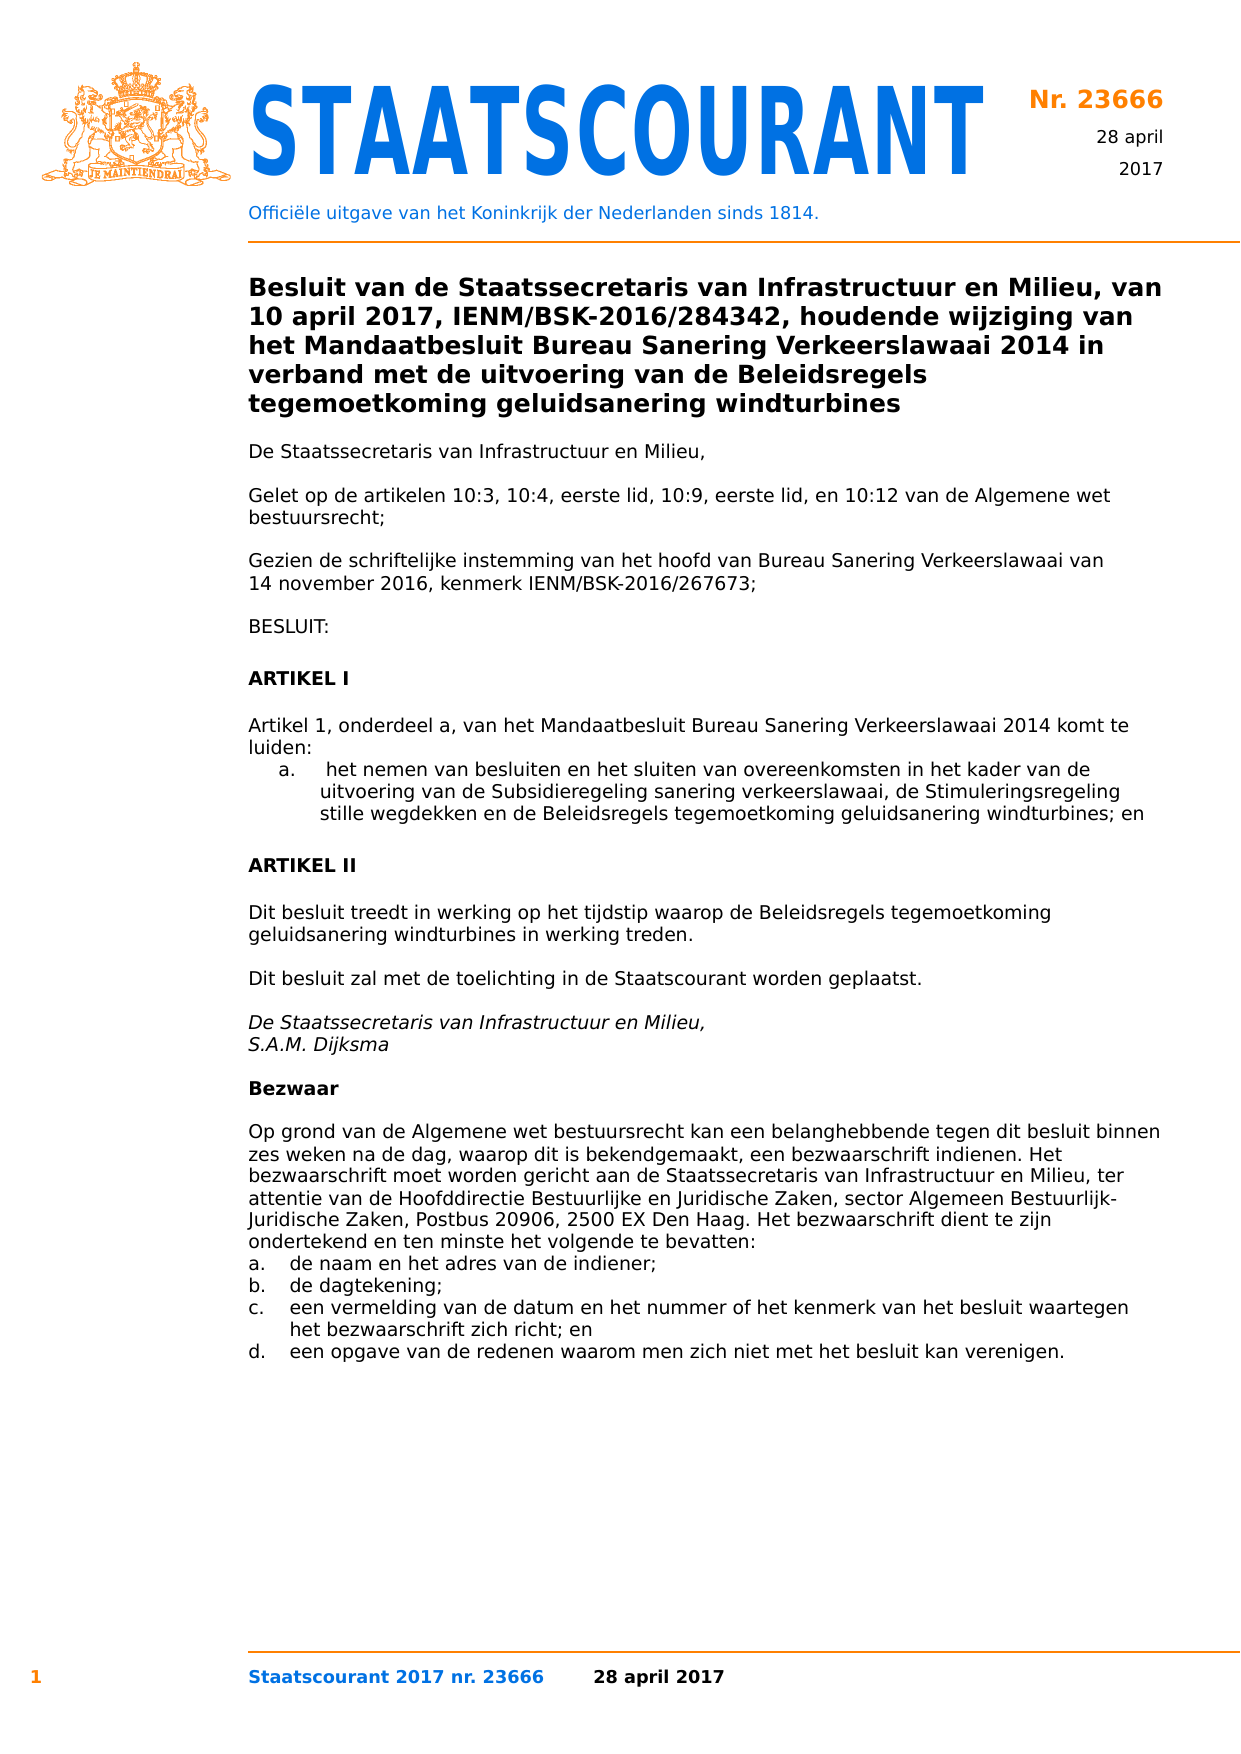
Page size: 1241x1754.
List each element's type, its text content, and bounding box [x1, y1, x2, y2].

text c. een vermelding van de datum en het nummer of het kenmerk van het besluit waartegen het bezwaarschrift zich richt; en [248, 1297, 1163, 1341]
text BESLUIT: [248, 616, 1163, 638]
subtitle Besluit van de Staatssecretaris van Infrastructuur en Milieu, van 10 april 2017, IENM/BSK-2016/284342, houdende wijziging van het Mandaatbesluit Bureau Sanering Verkeerslawaai 2014 in verband met de uitvoering van de Beleidsregels tegemoetkoming geluidsanering windturbines [248, 273, 1163, 419]
text De Staatssecretaris van Infrastructuur en Milieu, [248, 441, 1163, 463]
table_header [25, 62, 248, 241]
table_cell 28 april [998, 121, 1240, 153]
table_header Nr. 23666 [998, 62, 1240, 121]
subtitle ARTIKEL II [248, 855, 1163, 877]
table_cell 2017 [998, 153, 1240, 203]
picture [41, 62, 231, 186]
text Dit besluit zal met de toelichting in de Staatscourant worden geplaatst. [248, 968, 1163, 990]
table_cell Officiële uitgave van het Koninkrijk der Nederlanden sinds 1814. [248, 203, 1240, 241]
text Dit besluit treedt in werking op het tijdstip waarop de Beleidsregels tegemoetkoming geluidsanering windturbines in werking treden. [248, 902, 1163, 946]
text a. het nemen van besluiten en het sluiten van overeenkomsten in het kader van de uitvoering van de Subsidieregeling sanering verkeerslawaai, de Stimuleringsregeling stille wegdekken en de Beleidsregels tegemoetkoming geluidsanering windturbines; en [278, 759, 1163, 825]
text Gezien de schriftelijke instemming van het hoofd van Bureau Sanering Verkeerslawaai van 14 november 2016, kenmerk IENM/BSK-2016/267673; [248, 550, 1163, 594]
text Gelet op de artikelen 10:3, 10:4, eerste lid, 10:9, eerste lid, en 10:12 van de Algemene wet bestuursrecht; [248, 484, 1163, 528]
text Artikel 1, onderdeel a, van het Mandaatbesluit Bureau Sanering Verkeerslawaai 2014 komt te luiden: [248, 715, 1163, 759]
table_header STAATSCOURANT [248, 62, 998, 203]
text b. de dagtekening; [248, 1275, 1163, 1297]
subtitle ARTIKEL I [248, 668, 1163, 690]
text d. een opgave van de redenen waarom men zich niet met het besluit kan verenigen. [248, 1341, 1163, 1363]
text a. de naam en het adres van de indiener; [248, 1253, 1163, 1275]
text De Staatssecretaris van Infrastructuur en Milieu, S.A.M. Dijksma [248, 1012, 1163, 1056]
text Op grond van de Algemene wet bestuursrecht kan een belanghebbende tegen dit besluit binnen zes weken na de dag, waarop dit is bekendgemaakt, een bezwaarschrift indienen. Het bezwaarschrift moet worden gericht aan de Staatssecretaris van Infrastructuur en Milieu, ter attentie van de Hoofddirectie Bestuurlijke en Juridische Zaken, sector Algemeen Bestuurlijk-Juridische Zaken, Postbus 20906, 2500 EX Den Haag. Het bezwaarschrift dient te zijn ondertekend en ten minste het volgende te bevatten: [248, 1121, 1163, 1253]
text Bezwaar [248, 1078, 1163, 1099]
